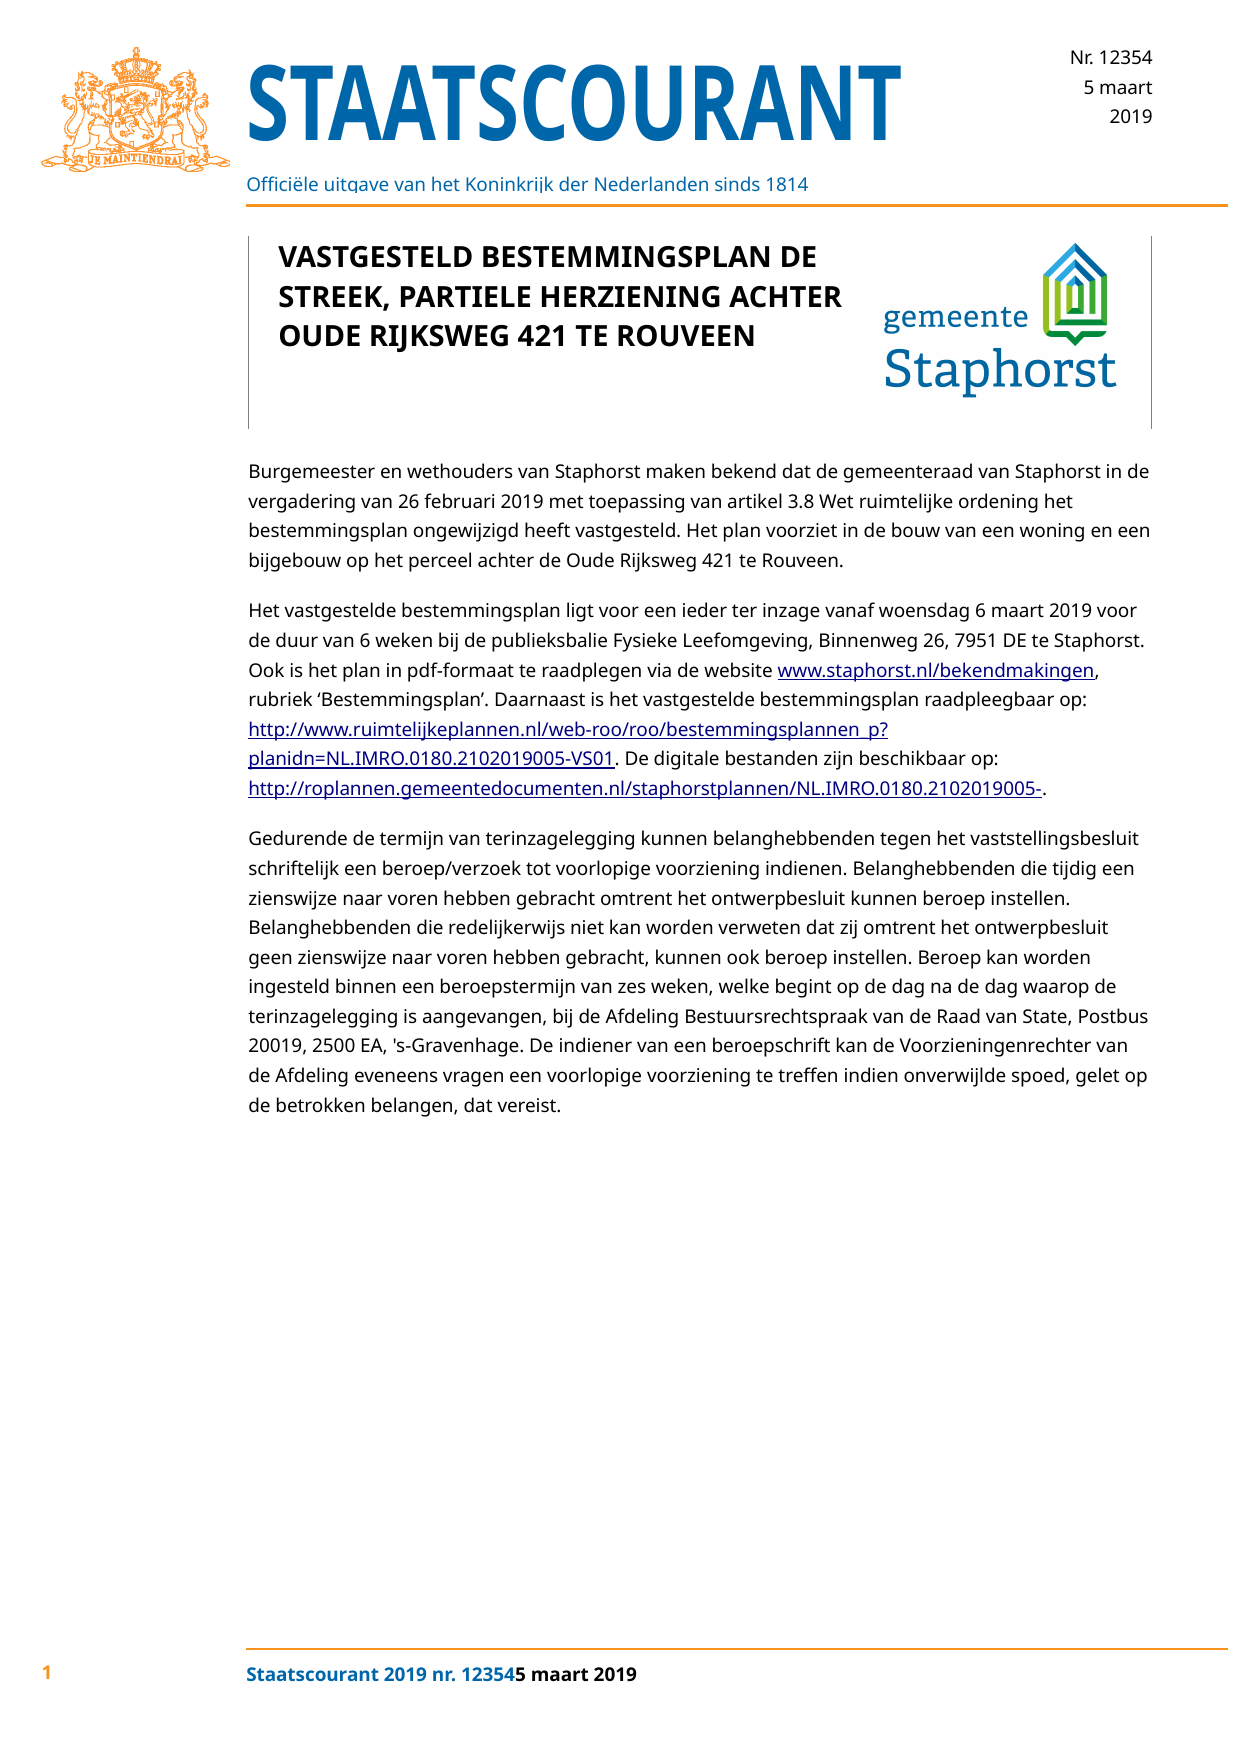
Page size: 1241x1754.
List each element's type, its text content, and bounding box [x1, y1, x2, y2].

table_header VASTGESTELD BESTEMMINGSPLAN DE STREEK, PARTIELE HERZIENING ACHTER OUDE RIJKSWEG 421 TE ROUVEEN [249, 236, 850, 429]
text Het vastgestelde bestemmingsplan ligt voor een ieder ter inzage vanaf woensdag 6 maart 2019 voor de duur van 6 weken bij de publieksbalie Fysieke Leefomgeving, Binnenweg 26, 7951 DE te Staphorst. Ook is het plan in pdf-formaat te raadplegen via de website www.staphorst.nl/bekendmakingen, rubriek ‘Bestemmingsplan’. Daarnaast is het vastgestelde bestemmingsplan raadpleegbaar op: http://www.ruimtelijkeplannen.nl/web-roo/roo/bestemmingsplannen_p?planidn=NL.IMRO.0180.2102019005-VS01. De digitale bestanden zijn beschikbaar op: http://roplannen.gemeentedocumenten.nl/staphorstplannen/NL.IMRO.0180.2102019005-. [248, 598, 1152, 801]
text Burgemeester en wethouders van Staphorst maken bekend dat de gemeenteraad van Staphorst in de vergadering van 26 februari 2019 met toepassing van artikel 3.8 Wet ruimtelijke ordening het bestemmingsplan ongewijzigd heeft vastgesteld. Het plan voorziet in de bouw van een woning en een bijgebouw op het perceel achter de Oude Rijksweg 421 te Rouveen. [248, 458, 1152, 573]
table_header [850, 236, 1151, 429]
picture [882, 236, 1119, 404]
picture [41, 47, 231, 172]
text Gedurende de termijn van terinzagelegging kunnen belanghebbenden tegen het vaststellingsbesluit schriftelijk een beroep/verzoek tot voorlopige voorziening indienen. Belanghebbenden die tijdig een zienswijze naar voren hebben gebracht omtrent het ontwerpbesluit kunnen beroep instellen. Belanghebbenden die redelijkerwijs niet kan worden verweten dat zij omtrent het ontwerpbesluit geen zienswijze naar voren hebben gebracht, kunnen ook beroep instellen. Beroep kan worden ingesteld binnen een beroepstermijn van zes weken, welke begint op de dag na de dag waarop de terinzagelegging is aangevangen, bij de Afdeling Bestuursrechtspraak van de Raad van State, Postbus 20019, 2500 EA, 's-Gravenhage. De indiener van een beroepschrift kan de Voorzieningenrechter van de Afdeling eveneens vragen een voorlopige voorziening te treffen indien onverwijlde spoed, gelet op de betrokken belangen, dat vereist. [248, 826, 1152, 1118]
